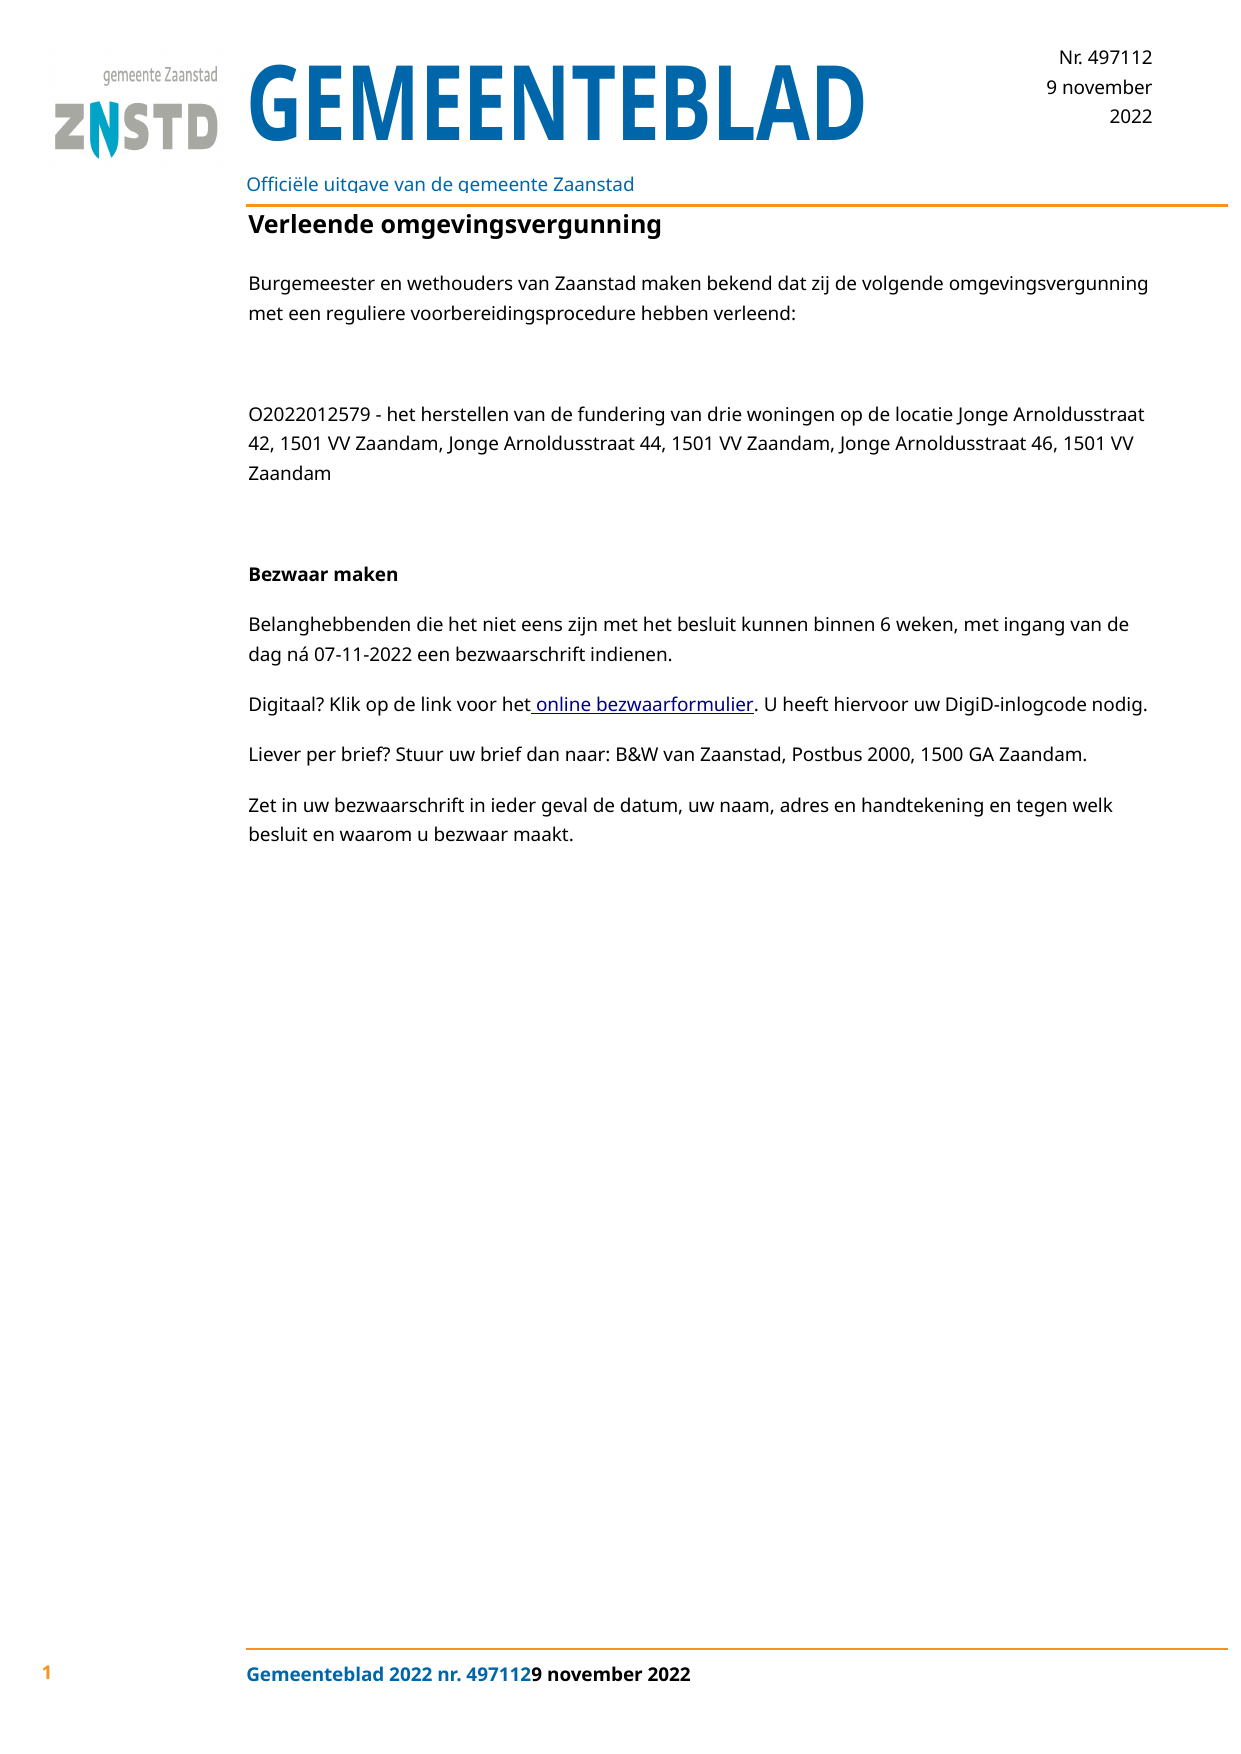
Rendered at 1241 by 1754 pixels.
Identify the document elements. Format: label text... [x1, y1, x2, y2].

text Belanghebbenden die het niet eens zijn met het besluit kunnen binnen 6 weken, met ingang van de dag ná 07-11-2022 een bezwaarschrift indienen. [248, 611, 1152, 666]
text Verleende omgevingsvergunning [248, 207, 1152, 241]
picture [41, 47, 231, 172]
text Burgemeester en wethouders van Zaanstad maken bekend dat zij de volgende omgevingsvergunning met een reguliere voorbereidingsprocedure hebben verleend: [248, 270, 1152, 326]
text O2022012579 - het herstellen van de fundering van drie woningen op de locatie Jonge Arnoldusstraat 42, 1501 VV Zaandam, Jonge Arnoldusstraat 44, 1501 VV Zaandam, Jonge Arnoldusstraat 46, 1501 VV Zaandam [248, 401, 1152, 486]
text Bezwaar maken [248, 561, 1152, 586]
text Liever per brief? Stuur uw brief dan naar: B&W van Zaanstad, Postbus 2000, 1500 GA Zaandam. [248, 742, 1152, 767]
text Digitaal? Klik op de link voor het online bezwaarformulier. U heeft hiervoor uw DigiD-inlogcode nodig. [248, 691, 1152, 717]
text Zet in uw bezwaarschrift in ieder geval de datum, uw naam, adres en handtekening en tegen welk besluit en waarom u bezwaar maakt. [248, 792, 1152, 847]
